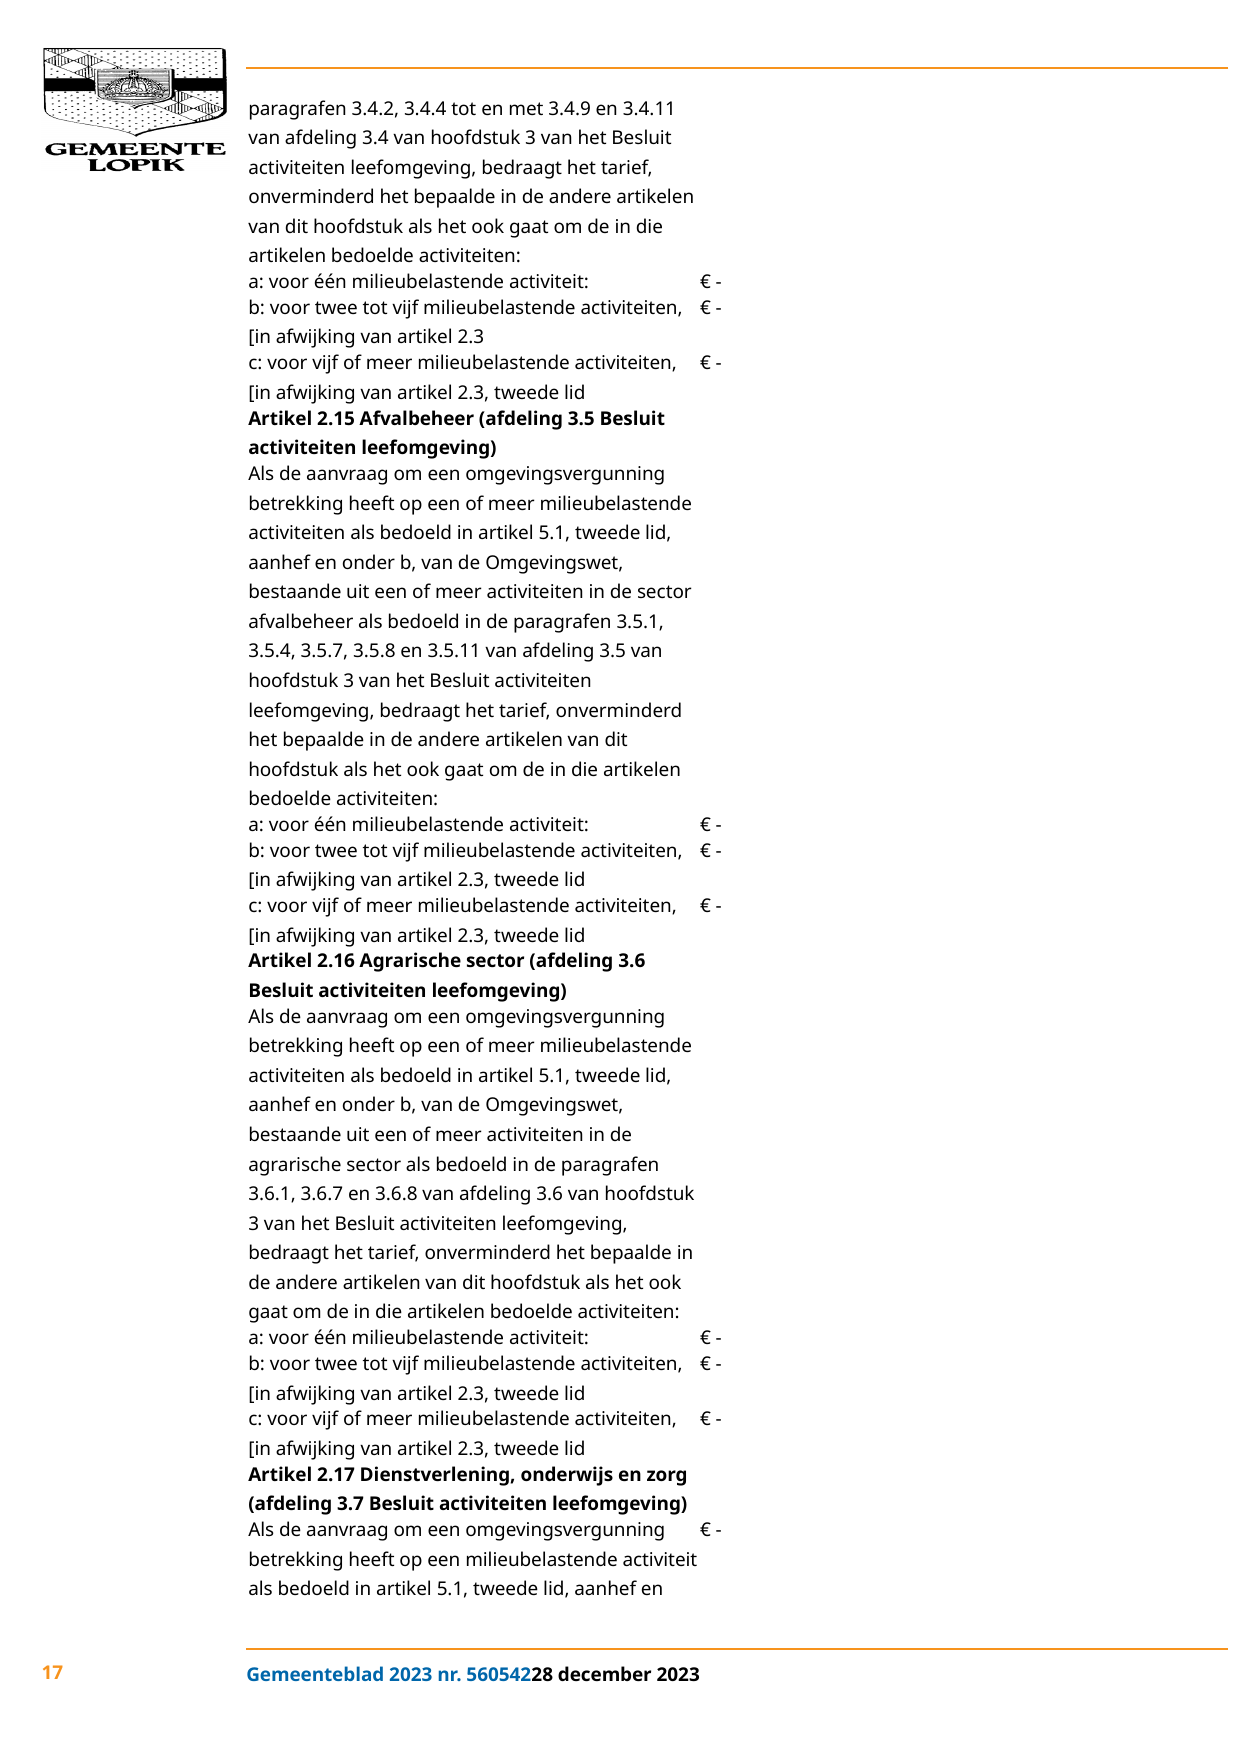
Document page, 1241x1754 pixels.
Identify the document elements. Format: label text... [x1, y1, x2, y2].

table_cell a: voor één milieubelastende activiteit: [248, 269, 700, 294]
table_cell Artikel 2.16 Agrarische sector (afdeling 3.6 Besluit activiteiten leefomgeving) [248, 948, 700, 1003]
table_cell € - [700, 837, 1152, 892]
table_cell € - [700, 811, 1152, 837]
table_cell € - [700, 1350, 1152, 1406]
table_cell Als de aanvraag om een omgevingsvergunning betrekking heeft op een of meer milieubelastende activiteiten als bedoeld in artikel 5.1, tweede lid, aanhef en onder b, van de Omgevingswet, bestaande uit een of meer activiteiten in de agrarische sector als bedoeld in de paragrafen 3.6.1, 3.6.7 en 3.6.8 van afdeling 3.6 van hoofdstuk 3 van het Besluit activiteiten leefomgeving, bedraagt het tarief, onverminderd het bepaalde in de andere artikelen van dit hoofdstuk als het ook gaat om de in die artikelen bedoelde activiteiten: [248, 1003, 700, 1324]
table_cell b: voor twee tot vijf milieubelastende activiteiten, [in afwijking van artikel 2.3, tweede lid [248, 1350, 700, 1406]
table_cell a: voor één milieubelastende activiteit: [248, 1325, 700, 1350]
table_cell [700, 405, 1152, 460]
table_cell [700, 1003, 1152, 1324]
table_cell € - [700, 892, 1152, 948]
table_cell b: voor twee tot vijf milieubelastende activiteiten, [in afwijking van artikel 2.3, tweede lid [248, 837, 700, 892]
table_cell Als de aanvraag om een omgevingsvergunning betrekking heeft op een of meer milieubelastende activiteiten als bedoeld in artikel 5.1, tweede lid, aanhef en onder b, van de Omgevingswet, bestaande uit een of meer activiteiten in de sector afvalbeheer als bedoeld in de paragrafen 3.5.1, 3.5.4, 3.5.7, 3.5.8 en 3.5.11 van afdeling 3.5 van hoofdstuk 3 van het Besluit activiteiten leefomgeving, bedraagt het tarief, onverminderd het bepaalde in de andere artikelen van dit hoofdstuk als het ook gaat om de in die artikelen bedoelde activiteiten: [248, 460, 700, 811]
table_cell c: voor vijf of meer milieubelastende activiteiten, [in afwijking van artikel 2.3, tweede lid [248, 1406, 700, 1461]
table_cell € - [700, 350, 1152, 405]
table_cell Als de aanvraag om een omgevingsvergunning betrekking heeft op een milieubelastende activiteit als bedoeld in artikel 5.1, tweede lid, aanhef en [248, 1516, 700, 1601]
table_cell € - [700, 1516, 1152, 1601]
table_cell [700, 1461, 1152, 1516]
table_cell c: voor vijf of meer milieubelastende activiteiten, [in afwijking van artikel 2.3, tweede lid [248, 350, 700, 405]
table_cell [700, 460, 1152, 811]
table_cell € - [700, 294, 1152, 349]
table_cell [700, 948, 1152, 1003]
picture [41, 47, 231, 172]
table_cell b: voor twee tot vijf milieubelastende activiteiten, [in afwijking van artikel 2.3 [248, 294, 700, 349]
table_cell Artikel 2.15 Afvalbeheer (afdeling 3.5 Besluit activiteiten leefomgeving) [248, 405, 700, 460]
table_cell c: voor vijf of meer milieubelastende activiteiten, [in afwijking van artikel 2.3, tweede lid [248, 892, 700, 948]
table_cell € - [700, 269, 1152, 294]
table_cell € - [700, 1325, 1152, 1350]
table_cell paragrafen 3.4.2, 3.4.4 tot en met 3.4.9 en 3.4.11 van afdeling 3.4 van hoofdstuk 3 van het Besluit activiteiten leefomgeving, bedraagt het tarief, onverminderd het bepaalde in de andere artikelen van dit hoofdstuk als het ook gaat om de in die artikelen bedoelde activiteiten: [248, 95, 700, 268]
table_cell [700, 95, 1152, 268]
table_cell € - [700, 1406, 1152, 1461]
table_cell Artikel 2.17 Dienstverlening, onderwijs en zorg (afdeling 3.7 Besluit activiteiten leefomgeving) [248, 1461, 700, 1516]
table_cell a: voor één milieubelastende activiteit: [248, 811, 700, 837]
